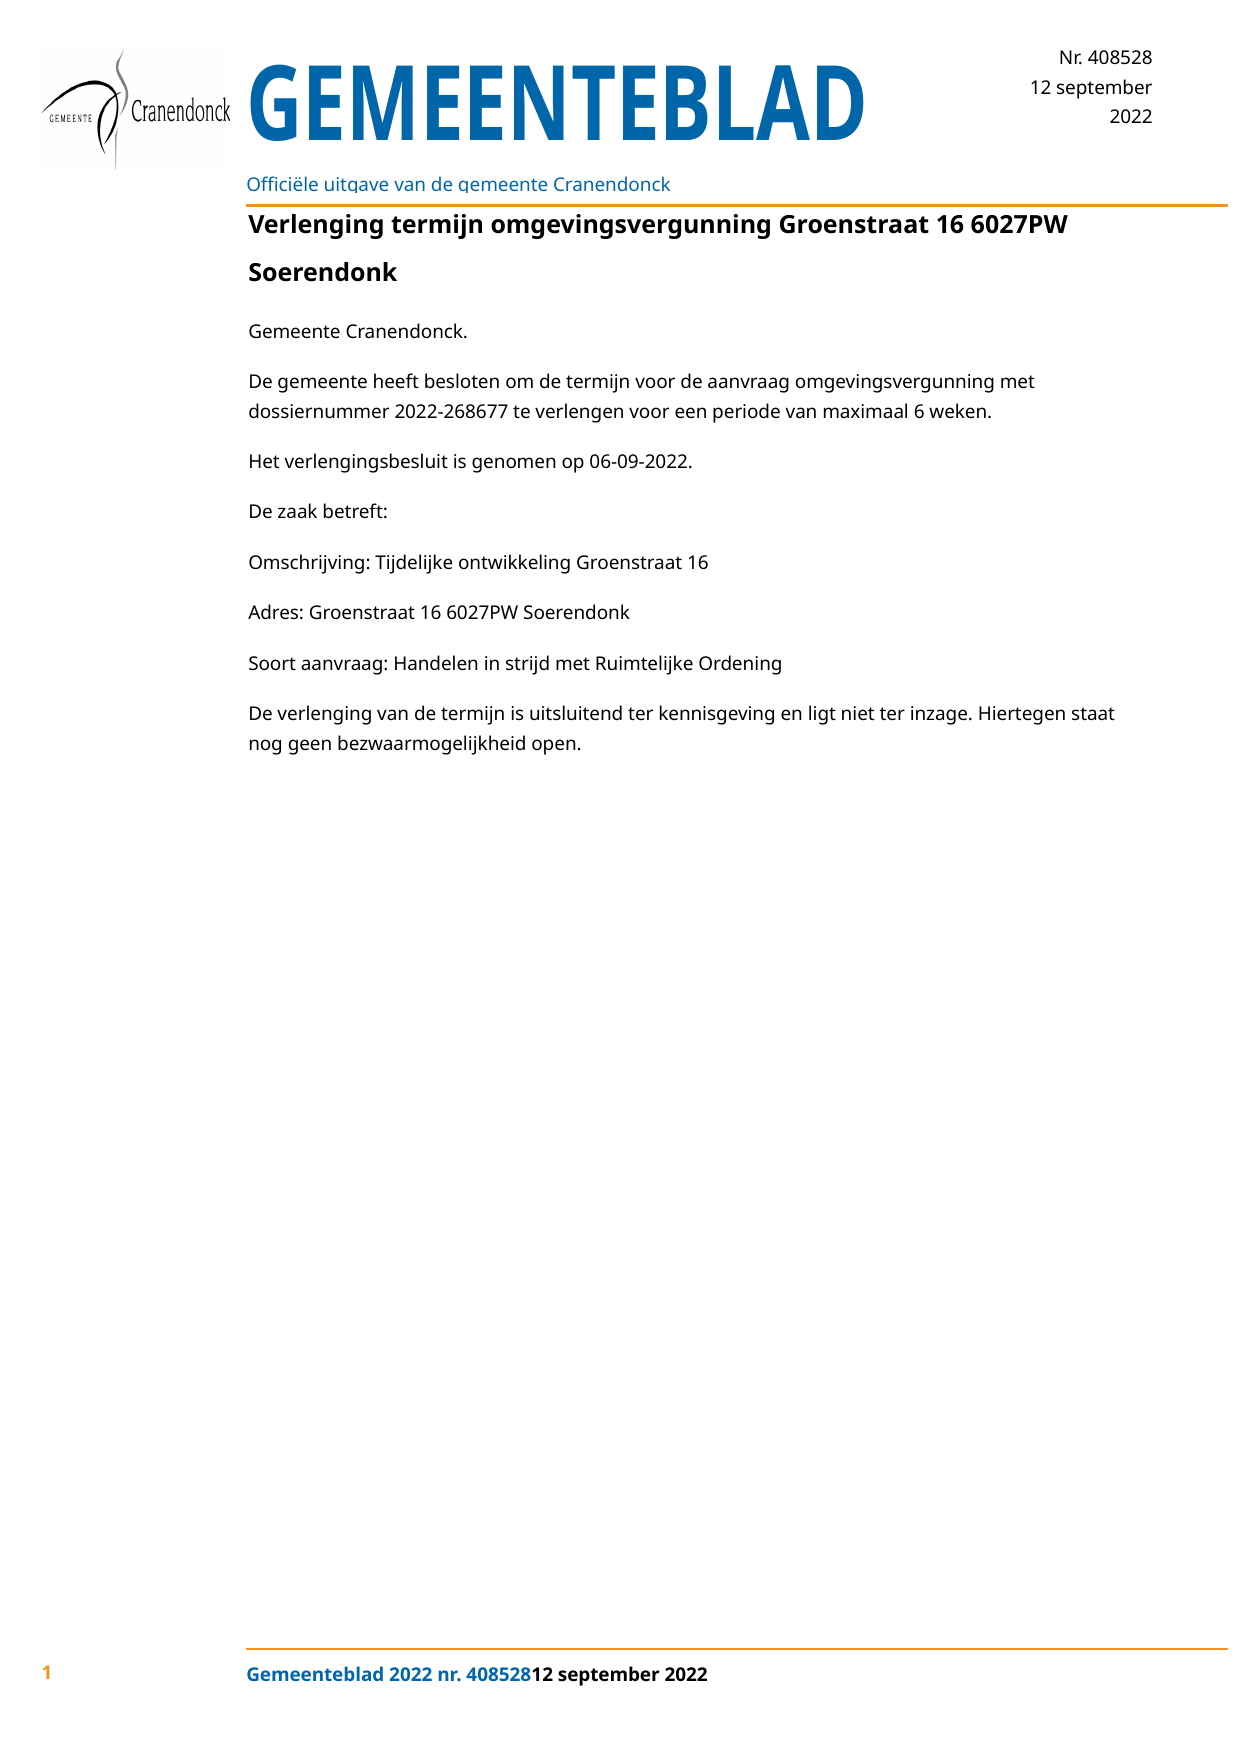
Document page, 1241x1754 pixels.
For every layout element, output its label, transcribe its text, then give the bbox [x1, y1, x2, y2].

text Verlenging termijn omgevingsvergunning Groenstraat 16 6027PW Soerendonk [248, 207, 1152, 288]
text De verlenging van de termijn is uitsluitend ter kennisgeving en ligt niet ter inzage. Hiertegen staat nog geen bezwaarmogelijkheid open. [248, 700, 1152, 756]
text De gemeente heeft besloten om de termijn voor de aanvraag omgevingsvergunning met dossiernummer 2022-268677 te verlengen voor een periode van maximaal 6 weken. [248, 368, 1152, 424]
text Gemeente Cranendonck. [248, 318, 1152, 344]
text Soort aanvraag: Handelen in strijd met Ruimtelijke Ordening [248, 650, 1152, 676]
text Het verlengingsbesluit is genomen op 06-09-2022. [248, 448, 1152, 474]
picture [41, 47, 231, 172]
text De zaak betreft: [248, 499, 1152, 524]
text Adres: Groenstraat 16 6027PW Soerendonk [248, 599, 1152, 625]
text Omschrijving: Tijdelijke ontwikkeling Groenstraat 16 [248, 549, 1152, 575]
